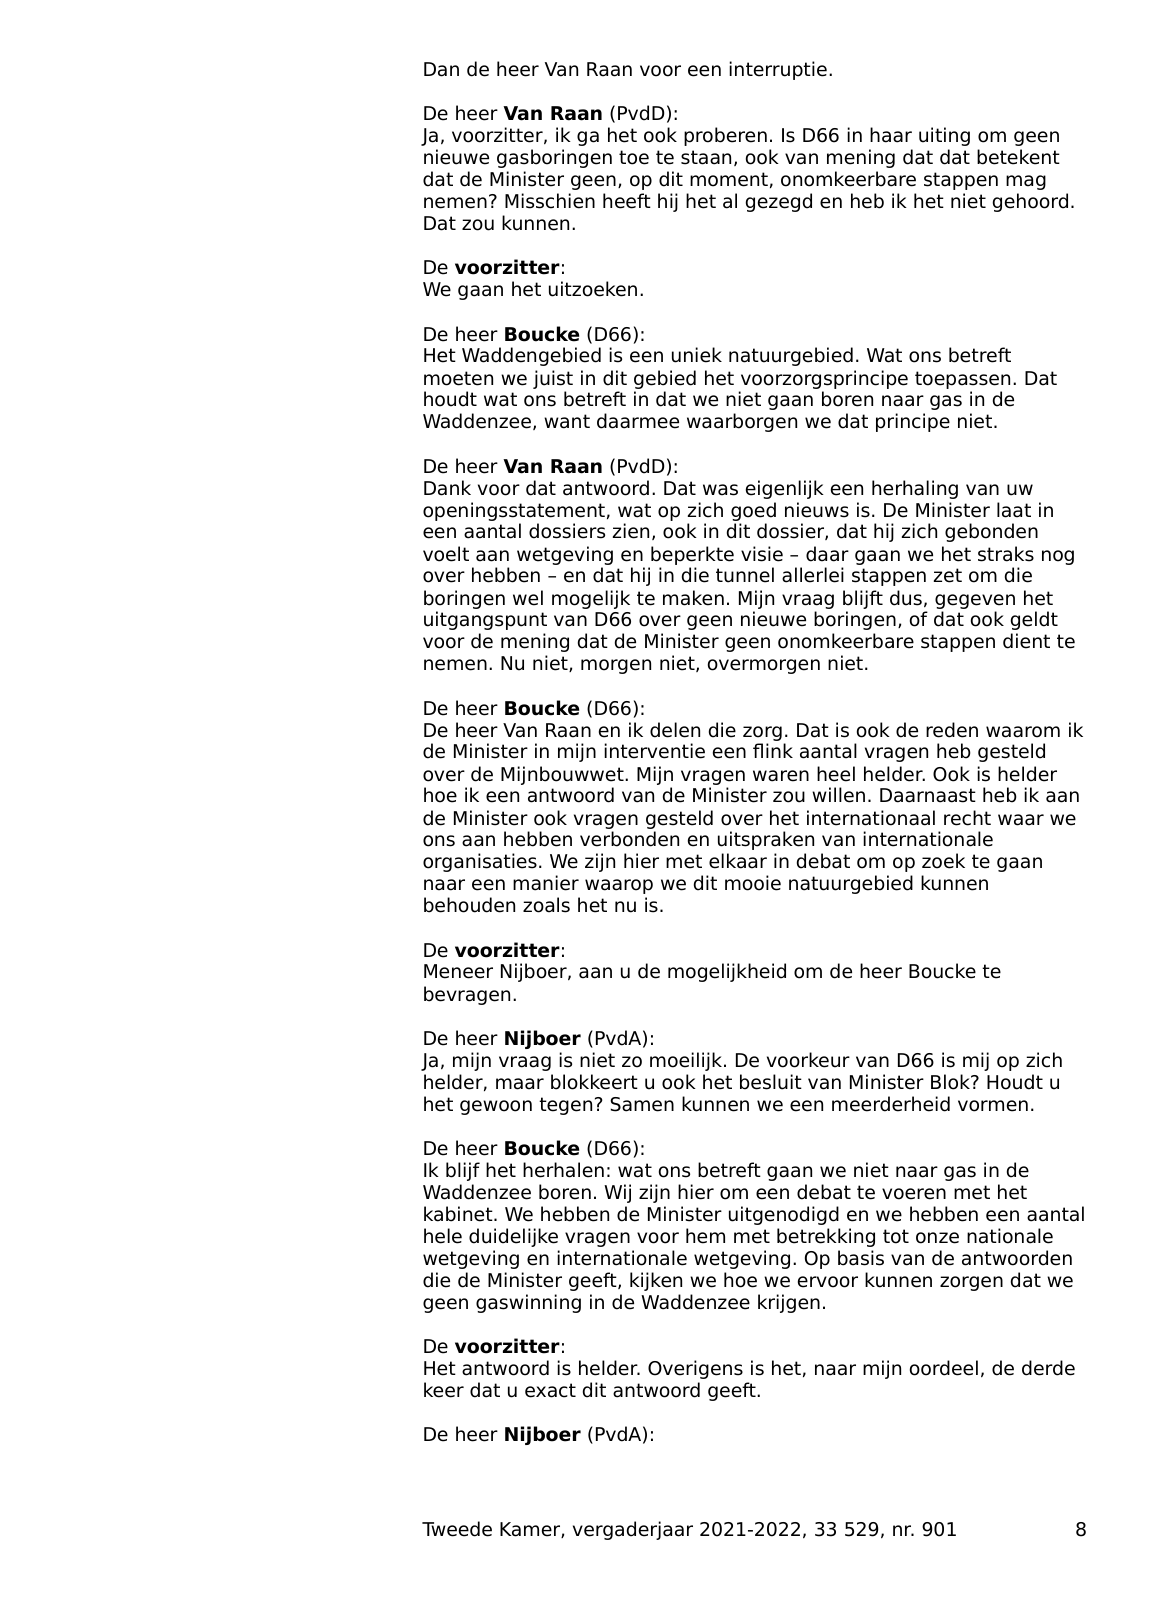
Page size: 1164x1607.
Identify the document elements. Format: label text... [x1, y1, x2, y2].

text Ja, mijn vraag is niet zo moeilijk. De voorkeur van D66 is mij op zich helder, maar blokkeert u ook het besluit van Minister Blok? Houdt u het gewoon tegen? Samen kunnen we een meerderheid vormen. [422, 1049, 1087, 1116]
text De heer Boucke (D66): [422, 1138, 1087, 1160]
text Ik blijf het herhalen: wat ons betreft gaan we niet naar gas in de Waddenzee boren. Wij zijn hier om een debat te voeren met het kabinet. We hebben de Minister uitgenodigd en we hebben een aantal hele duidelijke vragen voor hem met betrekking tot onze nationale wetgeving en internationale wetgeving. Op basis van de antwoorden die de Minister geeft, kijken we hoe we ervoor kunnen zorgen dat we geen gaswinning in de Waddenzee krijgen. [422, 1160, 1087, 1313]
text Het Waddengebied is een uniek natuurgebied. Wat ons betreft moeten we juist in dit gebied het voorzorgsprincipe toepassen. Dat houdt wat ons betreft in dat we niet gaan boren naar gas in de Waddenzee, want daarmee waarborgen we dat principe niet. [422, 345, 1087, 433]
text De heer Nijboer (PvdA): [422, 1424, 1087, 1446]
text Meneer Nijboer, aan u de mogelijkheid om de heer Boucke te bevragen. [422, 961, 1087, 1005]
text De voorzitter: [422, 257, 1087, 279]
text Het antwoord is helder. Overigens is het, naar mijn oordeel, de derde keer dat u exact dit antwoord geeft. [422, 1358, 1087, 1402]
text We gaan het uitzoeken. [422, 279, 1087, 301]
text De heer Van Raan (PvdD): [422, 456, 1087, 477]
text De heer Van Raan en ik delen die zorg. Dat is ook de reden waarom ik de Minister in mijn interventie een flink aantal vragen heb gesteld over de Mijnbouwwet. Mijn vragen waren heel helder. Ook is helder hoe ik een antwoord van de Minister zou willen. Daarnaast heb ik aan de Minister ook vragen gesteld over het internationaal recht waar we ons aan hebben verbonden en uitspraken van internationale organisaties. We zijn hier met elkaar in debat om op zoek te gaan naar een manier waarop we dit mooie natuurgebied kunnen behouden zoals het nu is. [422, 719, 1087, 917]
text De heer Nijboer (PvdA): [422, 1028, 1087, 1049]
text Dank voor dat antwoord. Dat was eigenlijk een herhaling van uw openingsstatement, wat op zich goed nieuws is. De Minister laat in een aantal dossiers zien, ook in dit dossier, dat hij zich gebonden voelt aan wetgeving en beperkte visie – daar gaan we het straks nog over hebben – en dat hij in die tunnel allerlei stappen zet om die boringen wel mogelijk te maken. Mijn vraag blijft dus, gegeven het uitgangspunt van D66 over geen nieuwe boringen, of dat ook geldt voor de mening dat de Minister geen onomkeerbare stappen dient te nemen. Nu niet, morgen niet, overmorgen niet. [422, 477, 1087, 675]
text De heer Boucke (D66): [422, 697, 1087, 719]
text De voorzitter: [422, 1336, 1087, 1358]
text Dan de heer Van Raan voor een interruptie. [422, 59, 1087, 81]
text De heer Boucke (D66): [422, 323, 1087, 345]
text Ja, voorzitter, ik ga het ook proberen. Is D66 in haar uiting om geen nieuwe gasboringen toe te staan, ook van mening dat dat betekent dat de Minister geen, op dit moment, onomkeerbare stappen mag nemen? Misschien heeft hij het al gezegd en heb ik het niet gehoord. Dat zou kunnen. [422, 125, 1087, 235]
text De voorzitter: [422, 939, 1087, 961]
text De heer Van Raan (PvdD): [422, 103, 1087, 125]
